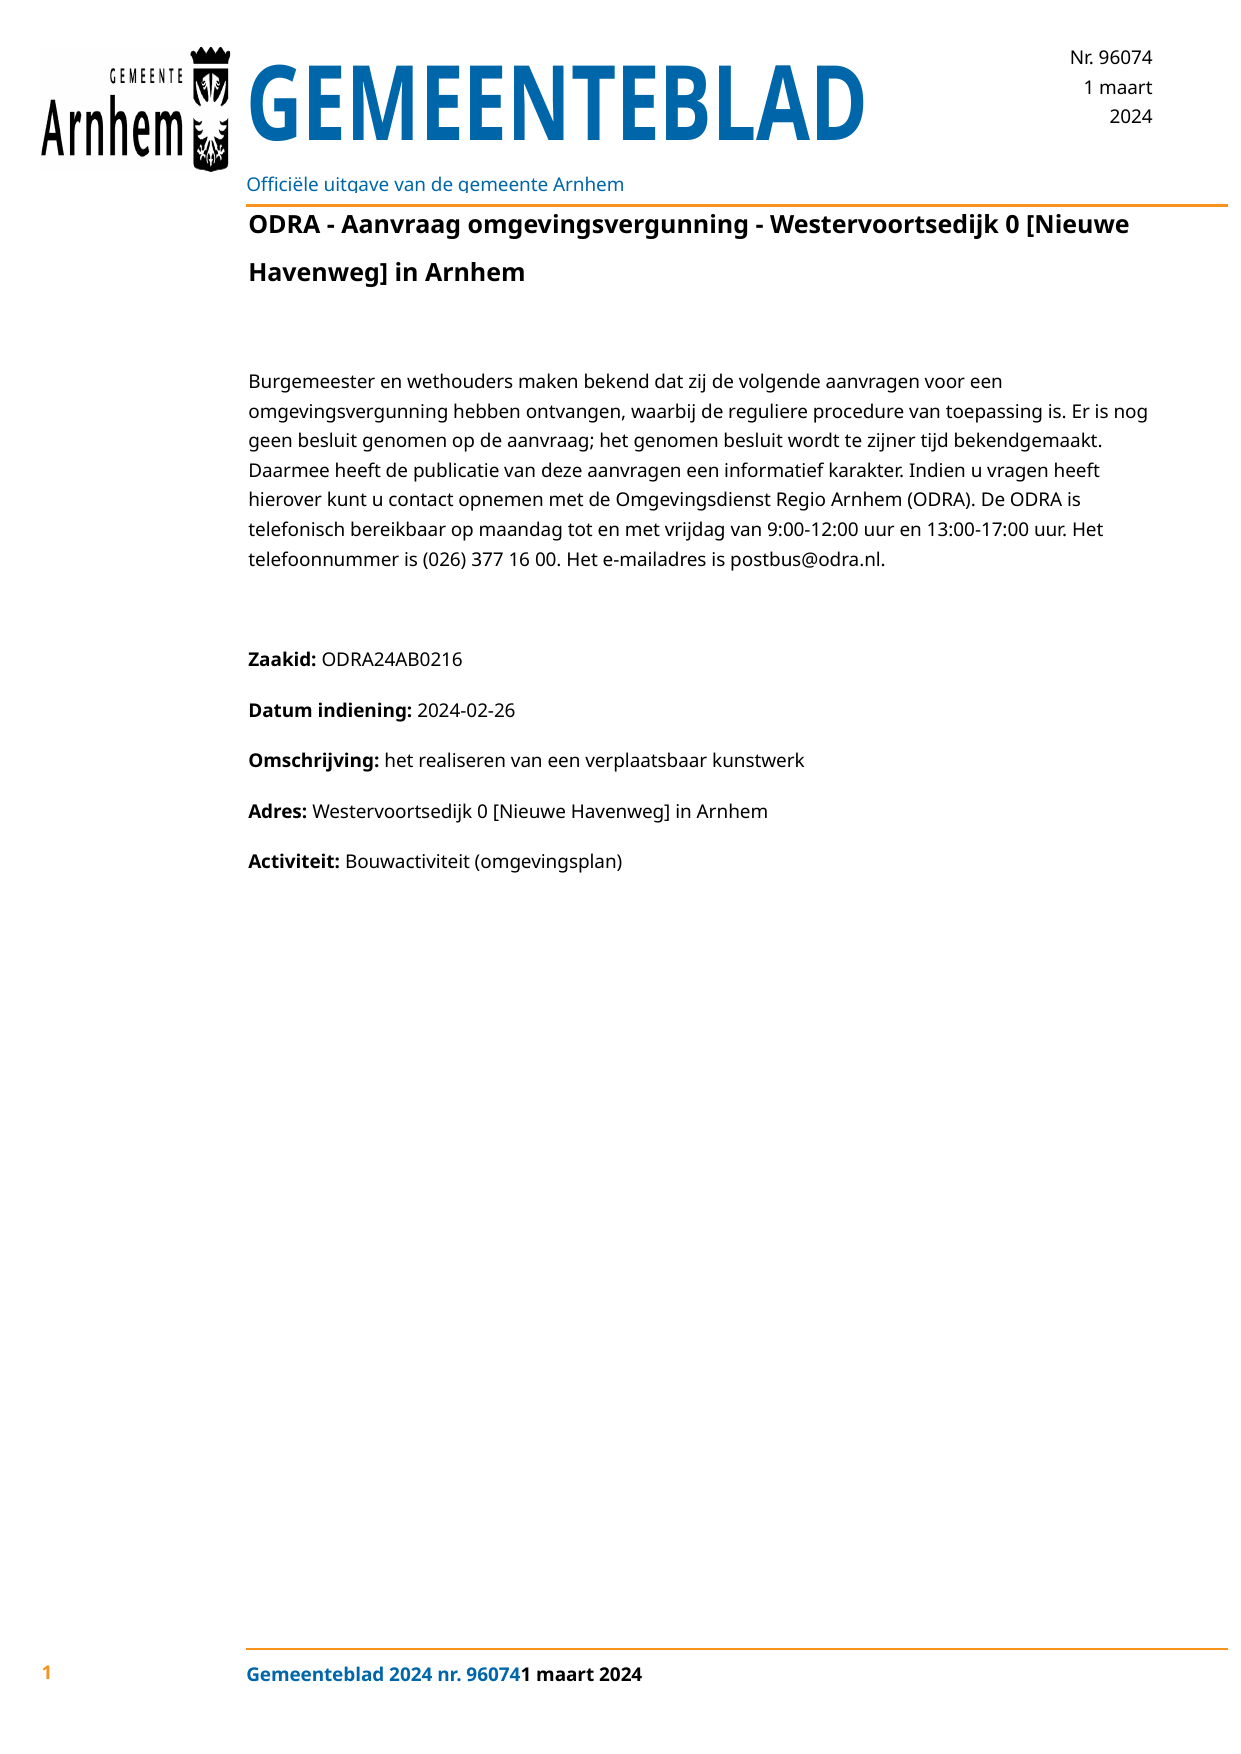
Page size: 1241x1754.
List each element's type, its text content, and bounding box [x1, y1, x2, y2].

text ODRA - Aanvraag omgevingsvergunning - Westervoortsedijk 0 [Nieuwe Havenweg] in Arnhem [248, 207, 1152, 288]
text Zaakid: ODRA24AB0216 [248, 647, 1152, 672]
text Activiteit: Bouwactiviteit (omgevingsplan) [248, 848, 1152, 874]
text Omschrijving: het realiseren van een verplaatsbaar kunstwerk [248, 747, 1152, 773]
text Datum indiening: 2024-02-26 [248, 697, 1152, 723]
text Burgemeester en wethouders maken bekend dat zij de volgende aanvragen voor een omgevingsvergunning hebben ontvangen, waarbij de reguliere procedure van toepassing is. Er is nog geen besluit genomen op de aanvraag; het genomen besluit wordt te zijner tijd bekendgemaakt. Daarmee heeft de publicatie van deze aanvragen een informatief karakter. Indien u vragen heeft hierover kunt u contact opnemen met de Omgevingsdienst Regio Arnhem (ODRA). De ODRA is telefonisch bereikbaar op maandag tot en met vrijdag van 9:00-12:00 uur en 13:00-17:00 uur. Het telefoonnummer is (026) 377 16 00. Het e-mailadres is postbus@odra.nl. [248, 368, 1152, 572]
text Adres: Westervoortsedijk 0 [Nieuwe Havenweg] in Arnhem [248, 798, 1152, 824]
picture [41, 47, 231, 172]
